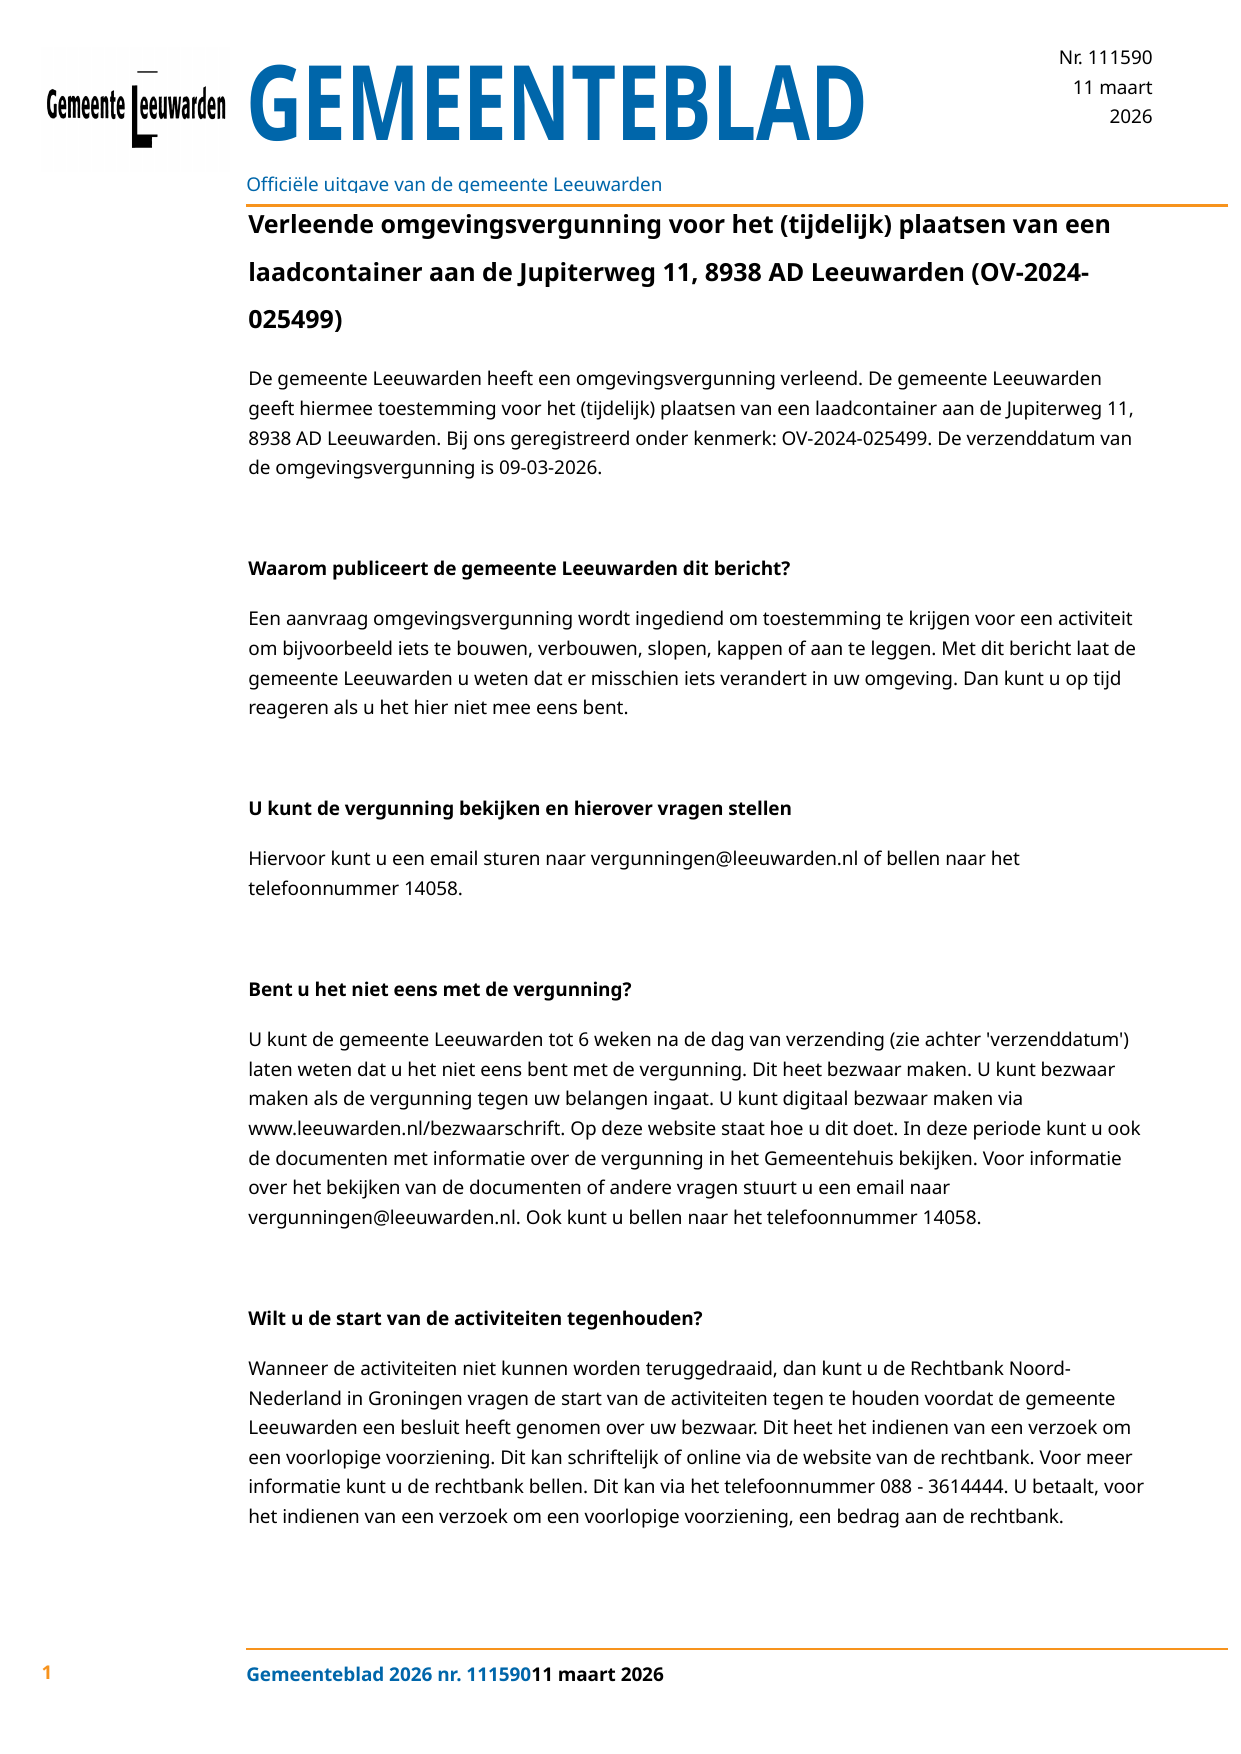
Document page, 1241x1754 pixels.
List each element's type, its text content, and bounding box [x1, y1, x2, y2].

text Bent u het niet eens met de vergunning? [248, 976, 1152, 1002]
picture [41, 47, 231, 172]
text De gemeente Leeuwarden heeft een omgevingsvergunning verleend. De gemeente Leeuwarden geeft hiermee toestemming voor het (tijdelijk) plaatsen van een laadcontainer aan de Jupiterweg 11, 8938 AD Leeuwarden. Bij ons geregistreerd onder kenmerk: OV-2024-025499. De verzenddatum van de omgevingsvergunning is 09-03-2026. [248, 366, 1152, 480]
text Verleende omgevingsvergunning voor het (tijdelijk) plaatsen van een laadcontainer aan de Jupiterweg 11, 8938 AD Leeuwarden (OV-2024-025499) [248, 207, 1152, 336]
text Wilt u de start van de activiteiten tegenhouden? [248, 1305, 1152, 1330]
text U kunt de gemeente Leeuwarden tot 6 weken na de dag van verzending (zie achter 'verzenddatum') laten weten dat u het niet eens bent met de vergunning. Dit heet bezwaar maken. U kunt bezwaar maken als de vergunning tegen uw belangen ingaat. U kunt digitaal bezwaar maken via www.leeuwarden.nl/bezwaarschrift. Op deze website staat hoe u dit doet. In deze periode kunt u ook de documenten met informatie over de vergunning in het Gemeentehuis bekijken. Voor informatie over het bekijken van de documenten of andere vragen stuurt u een email naar vergunningen@leeuwarden.nl. Ook kunt u bellen naar het telefoonnummer 14058. [248, 1026, 1152, 1229]
text Hiervoor kunt u een email sturen naar vergunningen@leeuwarden.nl of bellen naar het telefoonnummer 14058. [248, 846, 1152, 901]
text Wanneer de activiteiten niet kunnen worden teruggedraaid, dan kunt u de Rechtbank Noord-Nederland in Groningen vragen de start van de activiteiten tegen te houden voordat de gemeente Leeuwarden een besluit heeft genomen over uw bezwaar. Dit heet het indienen van een verzoek om een voorlopige voorziening. Dit kan schriftelijk of online via de website van de rechtbank. Voor meer informatie kunt u de rechtbank bellen. Dit kan via het telefoonnummer 088 - 3614444. U betaalt, voor het indienen van een verzoek om een voorlopige voorziening, een bedrag aan de rechtbank. [248, 1355, 1152, 1529]
text Waarom publiceert de gemeente Leeuwarden dit bericht? [248, 555, 1152, 581]
text U kunt de vergunning bekijken en hierover vragen stellen [248, 795, 1152, 821]
text Een aanvraag omgevingsvergunning wordt ingediend om toestemming te krijgen voor een activiteit om bijvoorbeeld iets te bouwen, verbouwen, slopen, kappen of aan te leggen. Met dit bericht laat de gemeente Leeuwarden u weten dat er misschien iets verandert in uw omgeving. Dan kunt u op tijd reageren als u het hier niet mee eens bent. [248, 606, 1152, 720]
